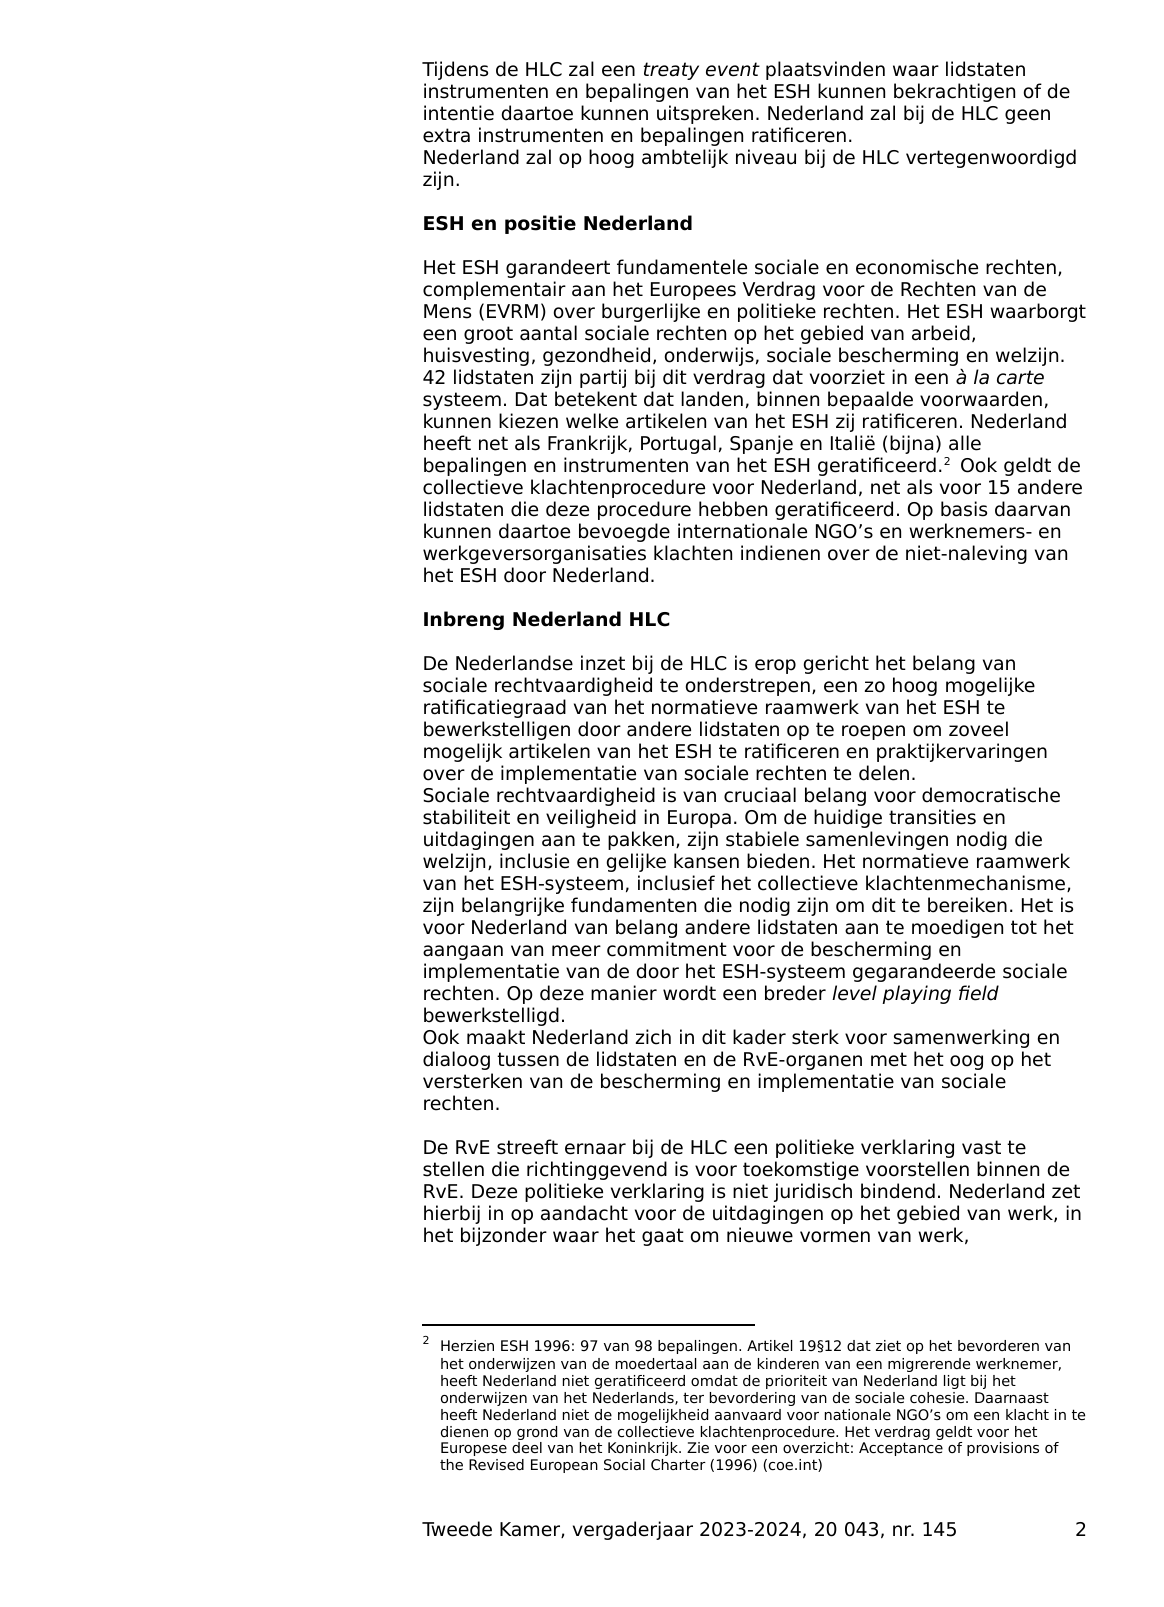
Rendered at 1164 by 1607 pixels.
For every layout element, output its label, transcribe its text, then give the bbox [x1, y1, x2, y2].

text De Nederlandse inzet bij de HLC is erop gericht het belang van sociale rechtvaardigheid te onderstrepen, een zo hoog mogelijke ratificatiegraad van het normatieve raamwerk van het ESH te bewerkstelligen door andere lidstaten op te roepen om zoveel mogelijk artikelen van het ESH te ratificeren en praktijkervaringen over de implementatie van sociale rechten te delen. [422, 653, 1087, 785]
subtitle Inbreng Nederland HLC [422, 609, 1087, 631]
text De RvE streeft ernaar bij de HLC een politieke verklaring vast te stellen die richtinggevend is voor toekomstige voorstellen binnen de RvE. Deze politieke verklaring is niet juridisch bindend. Nederland zet hierbij in op aandacht voor de uitdagingen op het gebied van werk, in het bijzonder waar het gaat om nieuwe vormen van werk, [422, 1137, 1087, 1247]
subtitle ESH en positie Nederland [422, 213, 1087, 235]
text Nederland zal op hoog ambtelijk niveau bij de HLC vertegenwoordigd zijn. [422, 147, 1087, 191]
text Sociale rechtvaardigheid is van cruciaal belang voor democratische stabiliteit en veiligheid in Europa. Om de huidige transities en uitdagingen aan te pakken, zijn stabiele samenlevingen nodig die welzijn, inclusie en gelijke kansen bieden. Het normatieve raamwerk van het ESH-systeem, inclusief het collectieve klachtenmechanisme, zijn belangrijke fundamenten die nodig zijn om dit te bereiken. Het is voor Nederland van belang andere lidstaten aan te moedigen tot het aangaan van meer commitment voor de bescherming en implementatie van de door het ESH-systeem gegarandeerde sociale rechten. Op deze manier wordt een breder level playing field bewerkstelligd. [422, 785, 1087, 1027]
text Tijdens de HLC zal een treaty event plaatsvinden waar lidstaten instrumenten en bepalingen van het ESH kunnen bekrachtigen of de intentie daartoe kunnen uitspreken. Nederland zal bij de HLC geen extra instrumenten en bepalingen ratificeren. [422, 59, 1087, 147]
text Herzien ESH 1996: 97 van 98 bepalingen. Artikel 19§12 dat ziet op het bevorderen van het onderwijzen van de moedertaal aan de kinderen van een migrerende werknemer, heeft Nederland niet geratificeerd omdat de prioriteit van Nederland ligt bij het onderwijzen van het Nederlands, ter bevordering van de sociale cohesie. Daarnaast heeft Nederland niet de mogelijkheid aanvaard voor nationale NGO’s om een klacht in te dienen op grond van de collectieve klachtenprocedure. Het verdrag geldt voor het Europese deel van het Koninkrijk. Zie voor een overzicht: Acceptance of provisions of the Revised European Social Charter (1996) (coe.int) [422, 1334, 1087, 1474]
text Het ESH garandeert fundamentele sociale en economische rechten, complementair aan het Europees Verdrag voor de Rechten van de Mens (EVRM) over burgerlijke en politieke rechten. Het ESH waarborgt een groot aantal sociale rechten op het gebied van arbeid, huisvesting, gezondheid, onderwijs, sociale bescherming en welzijn. 42 lidstaten zijn partij bij dit verdrag dat voorziet in een à la carte systeem. Dat betekent dat landen, binnen bepaalde voorwaarden, kunnen kiezen welke artikelen van het ESH zij ratificeren. Nederland heeft net als Frankrijk, Portugal, Spanje en Italië (bijna) alle bepalingen en instrumenten van het ESH geratificeerd. Ook geldt de collectieve klachtenprocedure voor Nederland, net als voor 15 andere lidstaten die deze procedure hebben geratificeerd. Op basis daarvan kunnen daartoe bevoegde internationale NGO’s en werknemers- en werkgeversorganisaties klachten indienen over de niet-naleving van het ESH door Nederland. [422, 257, 1087, 587]
text Ook maakt Nederland zich in dit kader sterk voor samenwerking en dialoog tussen de lidstaten en de RvE-organen met het oog op het versterken van de bescherming en implementatie van sociale rechten. [422, 1027, 1087, 1115]
